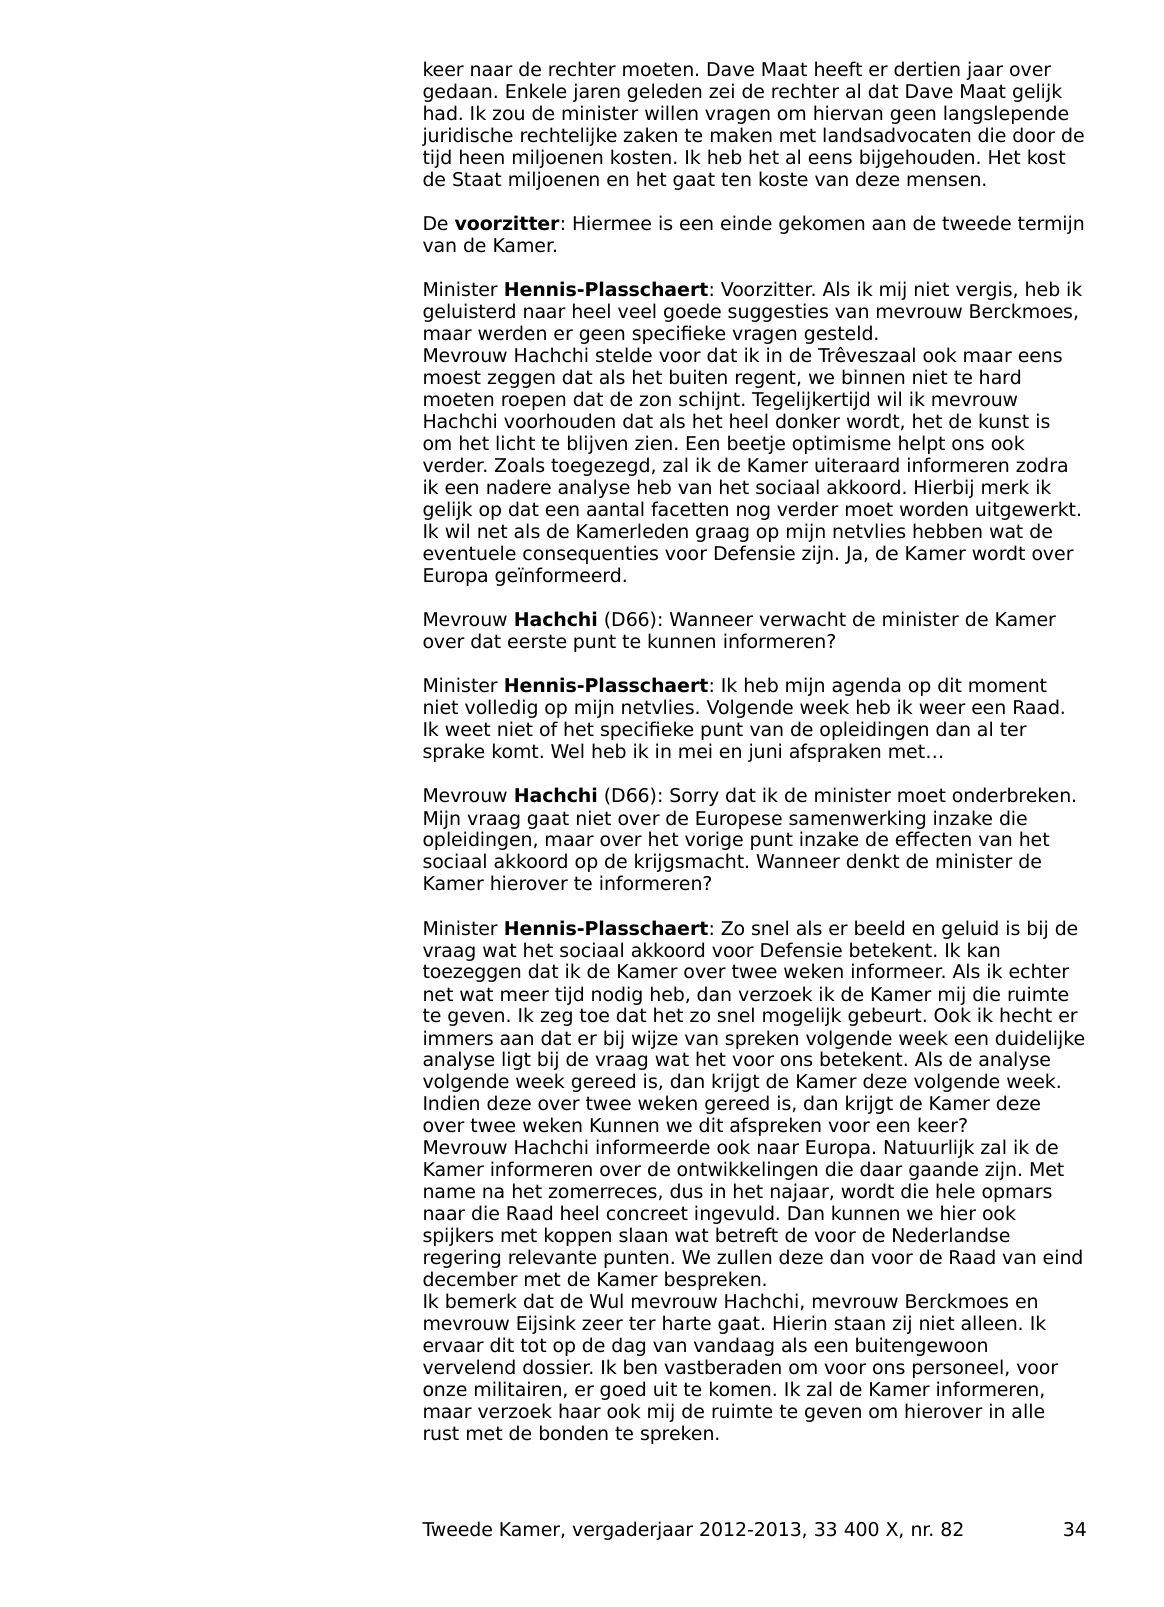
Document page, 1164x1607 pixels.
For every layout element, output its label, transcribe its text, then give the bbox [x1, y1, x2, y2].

text Mevrouw Hachchi (D66): Sorry dat ik de minister moet onderbreken. Mijn vraag gaat niet over de Europese samenwerking inzake die opleidingen, maar over het vorige punt inzake de effecten van het sociaal akkoord op de krijgsmacht. Wanneer denkt de minister de Kamer hierover te informeren? [422, 785, 1087, 895]
text De voorzitter: Hiermee is een einde gekomen aan de tweede termijn van de Kamer. [422, 213, 1087, 257]
text Minister Hennis-Plasschaert: Zo snel als er beeld en geluid is bij de vraag wat het sociaal akkoord voor Defensie betekent. Ik kan toezeggen dat ik de Kamer over twee weken informeer. Als ik echter net wat meer tijd nodig heb, dan verzoek ik de Kamer mij die ruimte te geven. Ik zeg toe dat het zo snel mogelijk gebeurt. Ook ik hecht er immers aan dat er bij wijze van spreken volgende week een duidelijke analyse ligt bij de vraag wat het voor ons betekent. Als de analyse volgende week gereed is, dan krijgt de Kamer deze volgende week. Indien deze over twee weken gereed is, dan krijgt de Kamer deze over twee weken Kunnen we dit afspreken voor een keer? [422, 917, 1087, 1137]
text Mevrouw Hachchi informeerde ook naar Europa. Natuurlijk zal ik de Kamer informeren over de ontwikkelingen die daar gaande zijn. Met name na het zomerreces, dus in het najaar, wordt die hele opmars naar die Raad heel concreet ingevuld. Dan kunnen we hier ook spijkers met koppen slaan wat betreft de voor de Nederlandse regering relevante punten. We zullen deze dan voor de Raad van eind december met de Kamer bespreken. [422, 1137, 1087, 1291]
text Minister Hennis-Plasschaert: Voorzitter. Als ik mij niet vergis, heb ik geluisterd naar heel veel goede suggesties van mevrouw Berckmoes, maar werden er geen specifieke vragen gesteld. [422, 279, 1087, 345]
text Mevrouw Hachchi stelde voor dat ik in de Trêveszaal ook maar eens moest zeggen dat als het buiten regent, we binnen niet te hard moeten roepen dat de zon schijnt. Tegelijkertijd wil ik mevrouw Hachchi voorhouden dat als het heel donker wordt, het de kunst is om het licht te blijven zien. Een beetje optimisme helpt ons ook verder. Zoals toegezegd, zal ik de Kamer uiteraard informeren zodra ik een nadere analyse heb van het sociaal akkoord. Hierbij merk ik gelijk op dat een aantal facetten nog verder moet worden uitgewerkt. Ik wil net als de Kamerleden graag op mijn netvlies hebben wat de eventuele consequenties voor Defensie zijn. Ja, de Kamer wordt over Europa geïnformeerd. [422, 345, 1087, 587]
text Ik bemerk dat de Wul mevrouw Hachchi, mevrouw Berckmoes en mevrouw Eijsink zeer ter harte gaat. Hierin staan zij niet alleen. Ik ervaar dit tot op de dag van vandaag als een buitengewoon vervelend dossier. Ik ben vastberaden om voor ons personeel, voor onze militairen, er goed uit te komen. Ik zal de Kamer informeren, maar verzoek haar ook mij de ruimte te geven om hierover in alle rust met de bonden te spreken. [422, 1291, 1087, 1445]
text Minister Hennis-Plasschaert: Ik heb mijn agenda op dit moment niet volledig op mijn netvlies. Volgende week heb ik weer een Raad. Ik weet niet of het specifieke punt van de opleidingen dan al ter sprake komt. Wel heb ik in mei en juni afspraken met… [422, 675, 1087, 763]
text keer naar de rechter moeten. Dave Maat heeft er dertien jaar over gedaan. Enkele jaren geleden zei de rechter al dat Dave Maat gelijk had. Ik zou de minister willen vragen om hiervan geen langslepende juridische rechtelijke zaken te maken met landsadvocaten die door de tijd heen miljoenen kosten. Ik heb het al eens bijgehouden. Het kost de Staat miljoenen en het gaat ten koste van deze mensen. [422, 59, 1087, 191]
text Mevrouw Hachchi (D66): Wanneer verwacht de minister de Kamer over dat eerste punt te kunnen informeren? [422, 609, 1087, 653]
